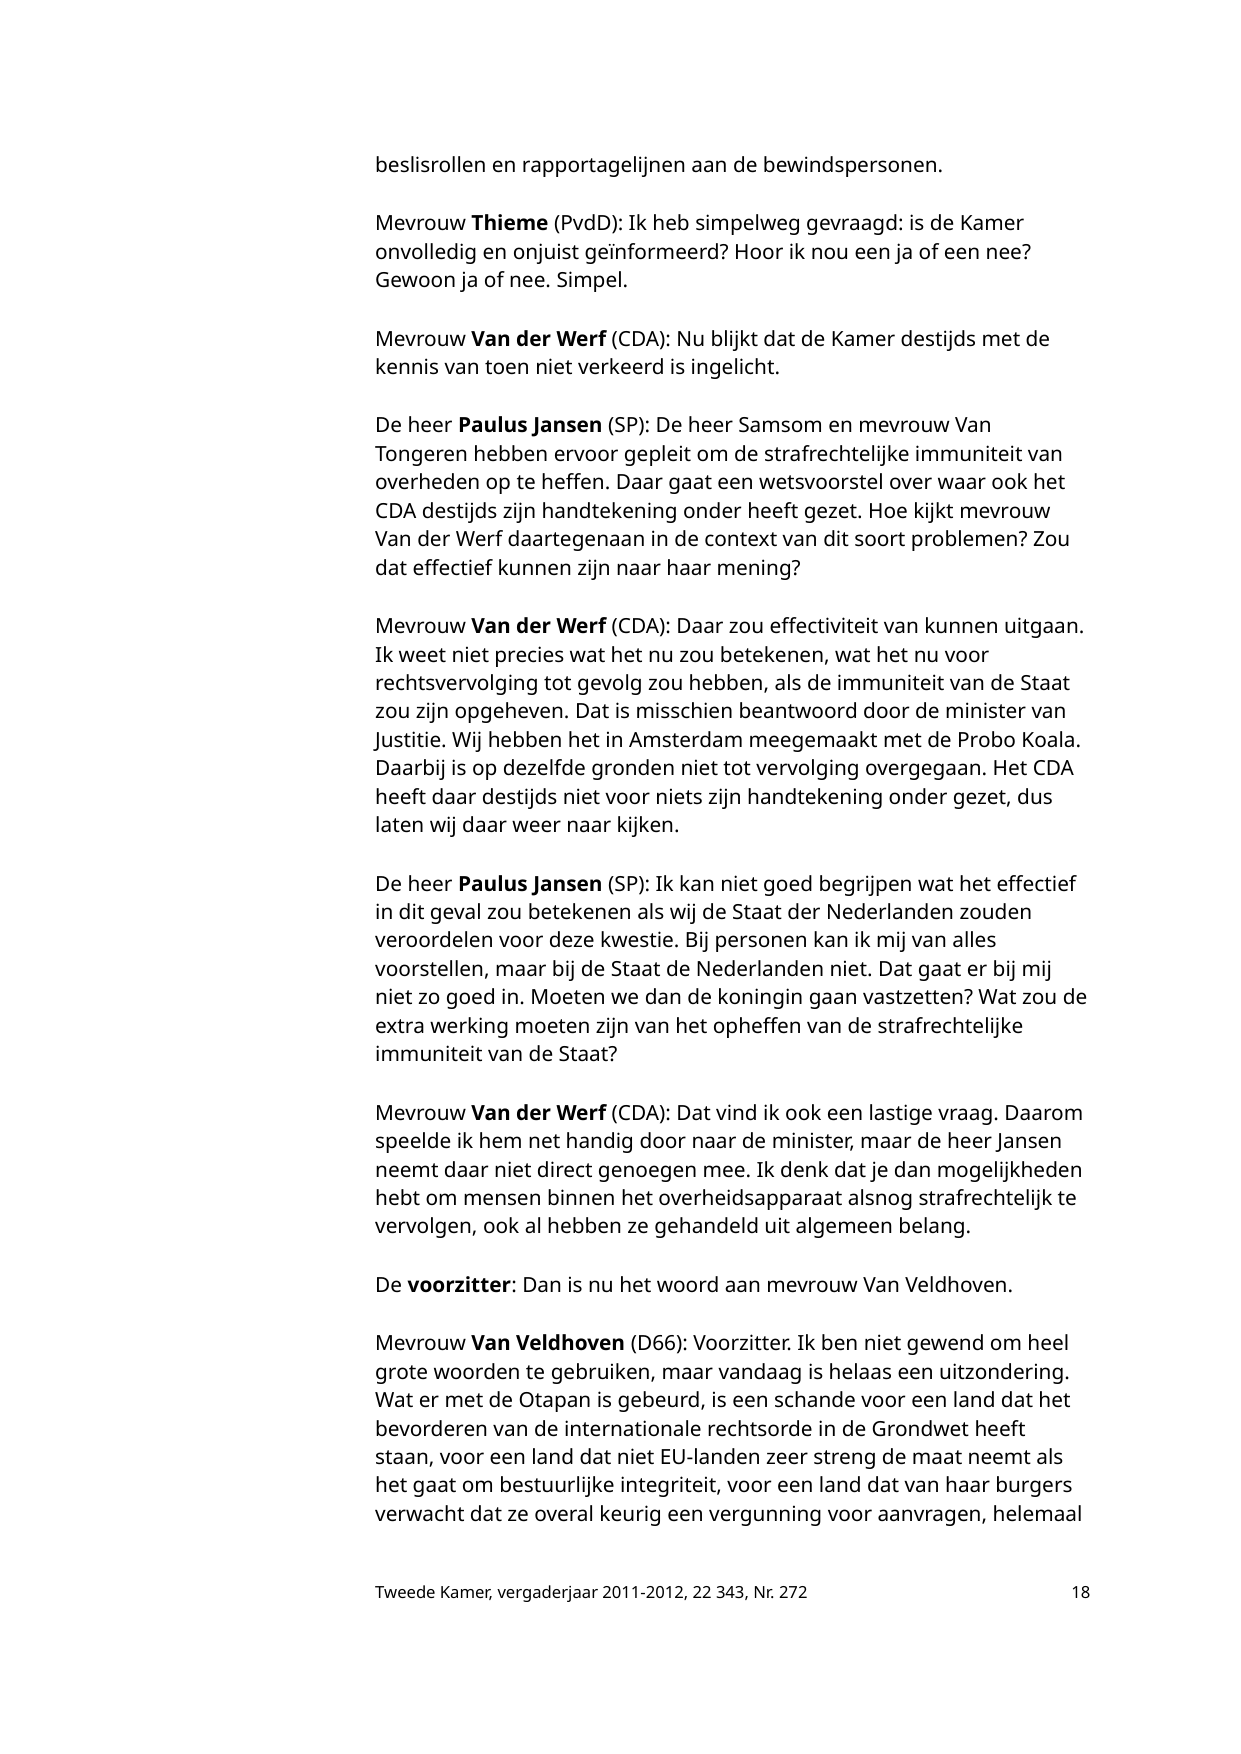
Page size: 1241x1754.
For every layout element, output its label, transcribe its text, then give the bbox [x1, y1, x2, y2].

text beslisrollen en rapportagelijnen aan de bewindspersonen. [375, 150, 1090, 178]
text Mevrouw Van Veldhoven (D66): Voorzitter. Ik ben niet gewend om heel grote woorden te gebruiken, maar vandaag is helaas een uitzondering. Wat er met de Otapan is gebeurd, is een schande voor een land dat het bevorderen van de internationale rechtsorde in de Grondwet heeft staan, voor een land dat niet EU-landen zeer streng de maat neemt als het gaat om bestuurlijke integriteit, voor een land dat van haar burgers verwacht dat ze overal keurig een vergunning voor aanvragen, helemaal [375, 1328, 1090, 1527]
text De heer Paulus Jansen (SP): De heer Samsom en mevrouw Van Tongeren hebben ervoor gepleit om de strafrechtelijke immuniteit van overheden op te heffen. Daar gaat een wetsvoorstel over waar ook het CDA destijds zijn handtekening onder heeft gezet. Hoe kijkt mevrouw Van der Werf daartegenaan in de context van dit soort problemen? Zou dat effectief kunnen zijn naar haar mening? [375, 411, 1090, 581]
text Mevrouw Van der Werf (CDA): Dat vind ik ook een lastige vraag. Daarom speelde ik hem net handig door naar de minister, maar de heer Jansen neemt daar niet direct genoegen mee. Ik denk dat je dan mogelijkheden hebt om mensen binnen het overheidsapparaat alsnog strafrechtelijk te vervolgen, ook al hebben ze gehandeld uit algemeen belang. [375, 1098, 1090, 1240]
text Mevrouw Van der Werf (CDA): Nu blijkt dat de Kamer destijds met de kennis van toen niet verkeerd is ingelicht. [375, 324, 1090, 381]
text De heer Paulus Jansen (SP): Ik kan niet goed begrijpen wat het effectief in dit geval zou betekenen als wij de Staat der Nederlanden zouden veroordelen voor deze kwestie. Bij personen kan ik mij van alles voorstellen, maar bij de Staat de Nederlanden niet. Dat gaat er bij mij niet zo goed in. Moeten we dan de koningin gaan vastzetten? Wat zou de extra werking moeten zijn van het opheffen van de strafrechtelijke immuniteit van de Staat? [375, 869, 1090, 1068]
text Mevrouw Van der Werf (CDA): Daar zou effectiviteit van kunnen uitgaan. Ik weet niet precies wat het nu zou betekenen, wat het nu voor rechtsvervolging tot gevolg zou hebben, als de immuniteit van de Staat zou zijn opgeheven. Dat is misschien beantwoord door de minister van Justitie. Wij hebben het in Amsterdam meegemaakt met de Probo Koala. Daarbij is op dezelfde gronden niet tot vervolging overgegaan. Het CDA heeft daar destijds niet voor niets zijn handtekening onder gezet, dus laten wij daar weer naar kijken. [375, 611, 1090, 839]
text De voorzitter: Dan is nu het woord aan mevrouw Van Veldhoven. [375, 1270, 1090, 1298]
text Mevrouw Thieme (PvdD): Ik heb simpelweg gevraagd: is de Kamer onvolledig en onjuist geïnformeerd? Hoor ik nou een ja of een nee? Gewoon ja of nee. Simpel. [375, 208, 1090, 294]
